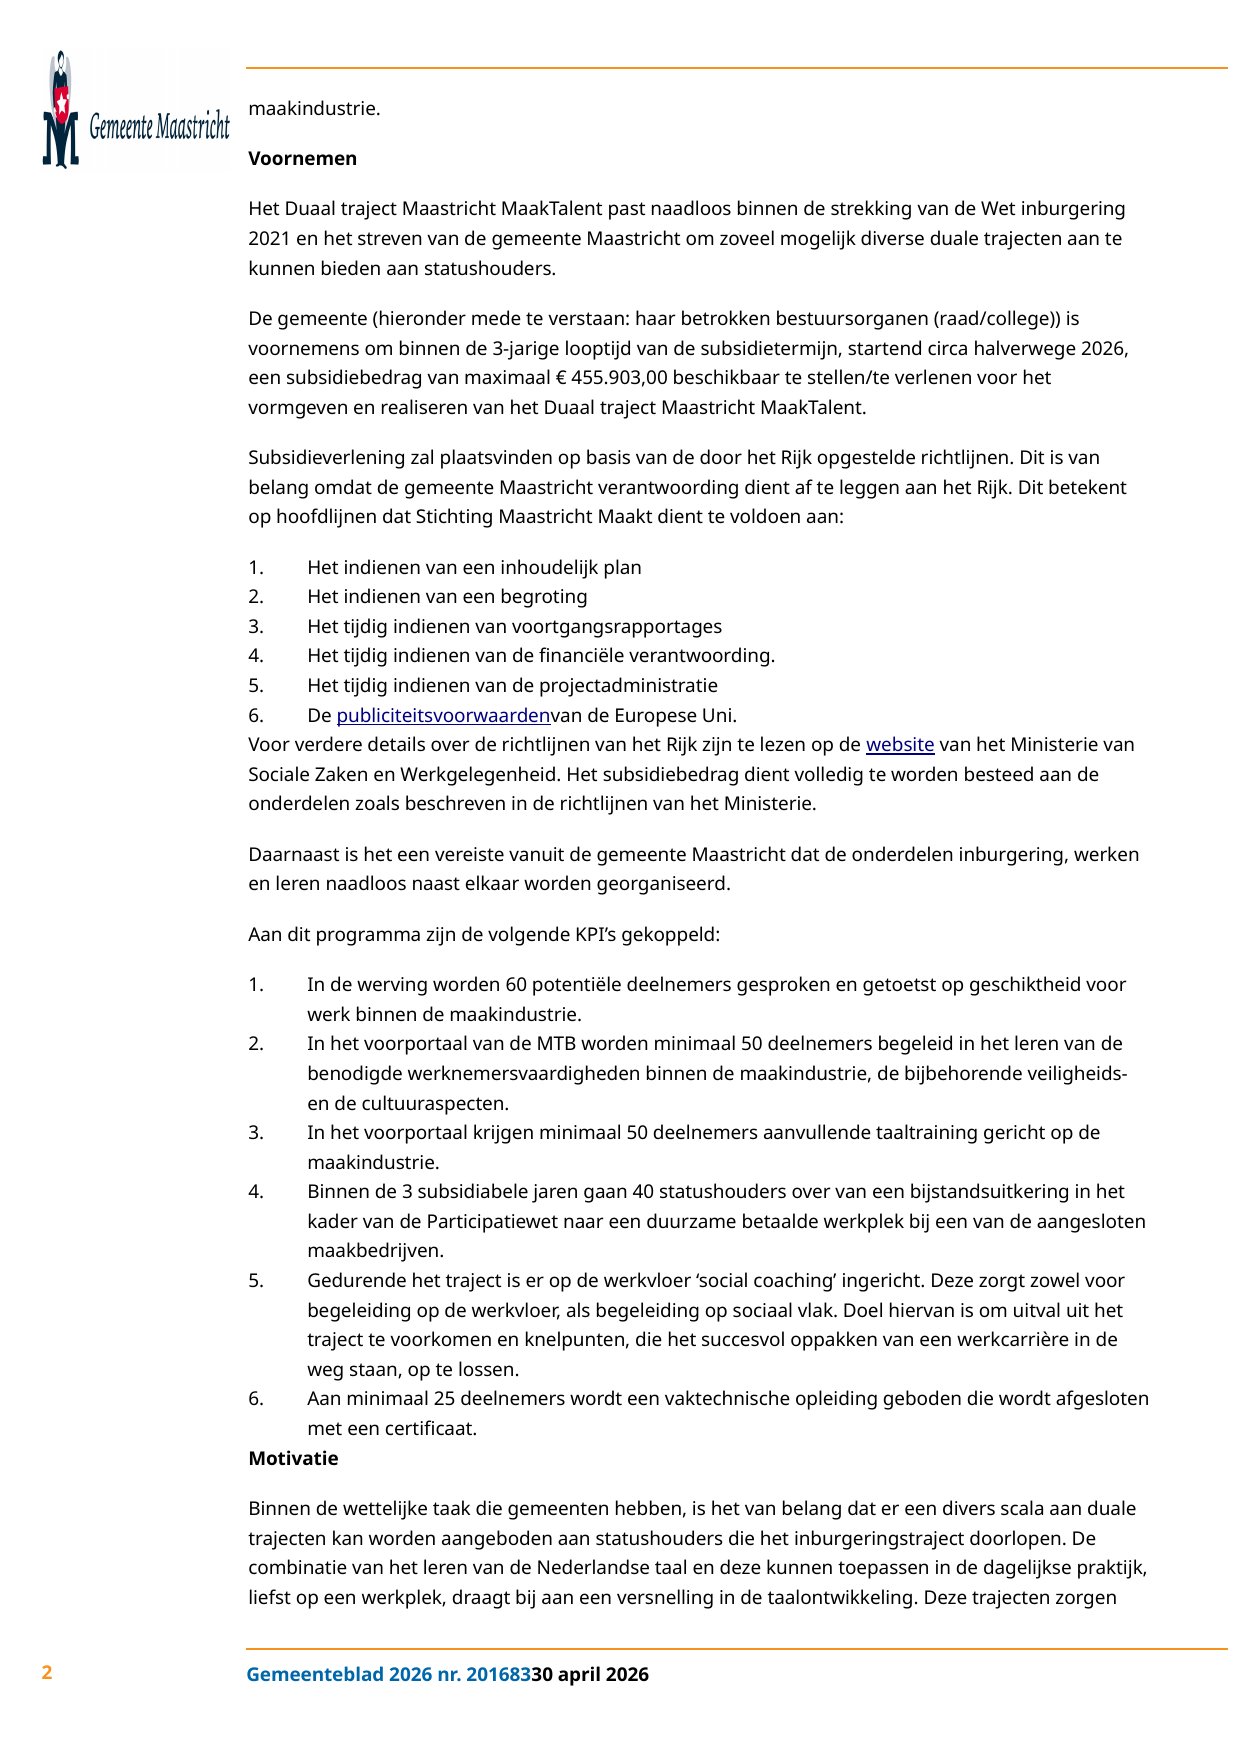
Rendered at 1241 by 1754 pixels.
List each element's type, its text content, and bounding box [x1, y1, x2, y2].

list Het indienen van een begroting [248, 583, 1152, 609]
text Motivatie [248, 1445, 1152, 1471]
list In het voorportaal van de MTB worden minimaal 50 deelnemers begeleid in het leren van de benodigde werknemersvaardigheden binnen de maakindustrie, de bijbehorende veiligheids- en de cultuuraspecten. [248, 1031, 1152, 1116]
text Het Duaal traject Maastricht MaakTalent past naadloos binnen de strekking van de Wet inburgering 2021 en het streven van de gemeente Maastricht om zoveel mogelijk diverse duale trajecten aan te kunnen bieden aan statushouders. [248, 196, 1152, 281]
list Het tijdig indienen van de projectadministratie [248, 672, 1152, 698]
picture [41, 47, 231, 172]
text Voor verdere details over de richtlijnen van het Rijk zijn te lezen op de website van het Ministerie van Sociale Zaken en Werkgelegenheid. Het subsidiebedrag dient volledig te worden besteed aan de onderdelen zoals beschreven in de richtlijnen van het Ministerie. [248, 731, 1152, 816]
list Het tijdig indienen van voortgangsrapportages [248, 613, 1152, 639]
list Het tijdig indienen van de financiële verantwoording. [248, 643, 1152, 668]
list In de werving worden 60 potentiële deelnemers gesproken en getoetst op geschiktheid voor werk binnen de maakindustrie. [248, 971, 1152, 1027]
text maakindustrie. [248, 95, 1152, 121]
list De publiciteitsvoorwaardenvan de Europese Uni. [248, 702, 1152, 728]
list Binnen de 3 subsidiabele jaren gaan 40 statushouders over van een bijstandsuitkering in het kader van de Participatiewet naar een duurzame betaalde werkplek bij een van de aangesloten maakbedrijven. [248, 1178, 1152, 1263]
text Voornemen [248, 145, 1152, 171]
list Gedurende het traject is er op de werkvloer ‘social coaching’ ingericht. Deze zorgt zowel voor begeleiding op de werkvloer, als begeleiding op sociaal vlak. Doel hiervan is om uitval uit het traject te voorkomen en knelpunten, die het succesvol oppakken van een werkcarrière in de weg staan, op te lossen. [248, 1267, 1152, 1382]
text Daarnaast is het een vereiste vanuit de gemeente Maastricht dat de onderdelen inburgering, werken en leren naadloos naast elkaar worden georganiseerd. [248, 841, 1152, 896]
list In het voorportaal krijgen minimaal 50 deelnemers aanvullende taaltraining gericht op de maakindustrie. [248, 1119, 1152, 1175]
text Aan dit programma zijn de volgende KPI’s gekoppeld: [248, 921, 1152, 947]
text Subsidieverlening zal plaatsvinden op basis van de door het Rijk opgestelde richtlijnen. Dit is van belang omdat de gemeente Maastricht verantwoording dient af te leggen aan het Rijk. Dit betekent op hoofdlijnen dat Stichting Maastricht Maakt dient te voldoen aan: [248, 444, 1152, 529]
list Het indienen van een inhoudelijk plan [248, 554, 1152, 580]
text De gemeente (hieronder mede te verstaan: haar betrokken bestuursorganen (raad/college)) is voornemens om binnen de 3-jarige looptijd van de subsidietermijn, startend circa halverwege 2026, een subsidiebedrag van maximaal € 455.903,00 beschikbaar te stellen/te verlenen voor het vormgeven en realiseren van het Duaal traject Maastricht MaakTalent. [248, 305, 1152, 420]
text Binnen de wettelijke taak die gemeenten hebben, is het van belang dat er een divers scala aan duale trajecten kan worden aangeboden aan statushouders die het inburgeringstraject doorlopen. De combinatie van het leren van de Nederlandse taal en deze kunnen toepassen in de dagelijkse praktijk, liefst op een werkplek, draagt bij aan een versnelling in de taalontwikkeling. Deze trajecten zorgen [248, 1495, 1152, 1610]
list Aan minimaal 25 deelnemers wordt een vaktechnische opleiding geboden die wordt afgesloten met een certificaat. [248, 1386, 1152, 1441]
